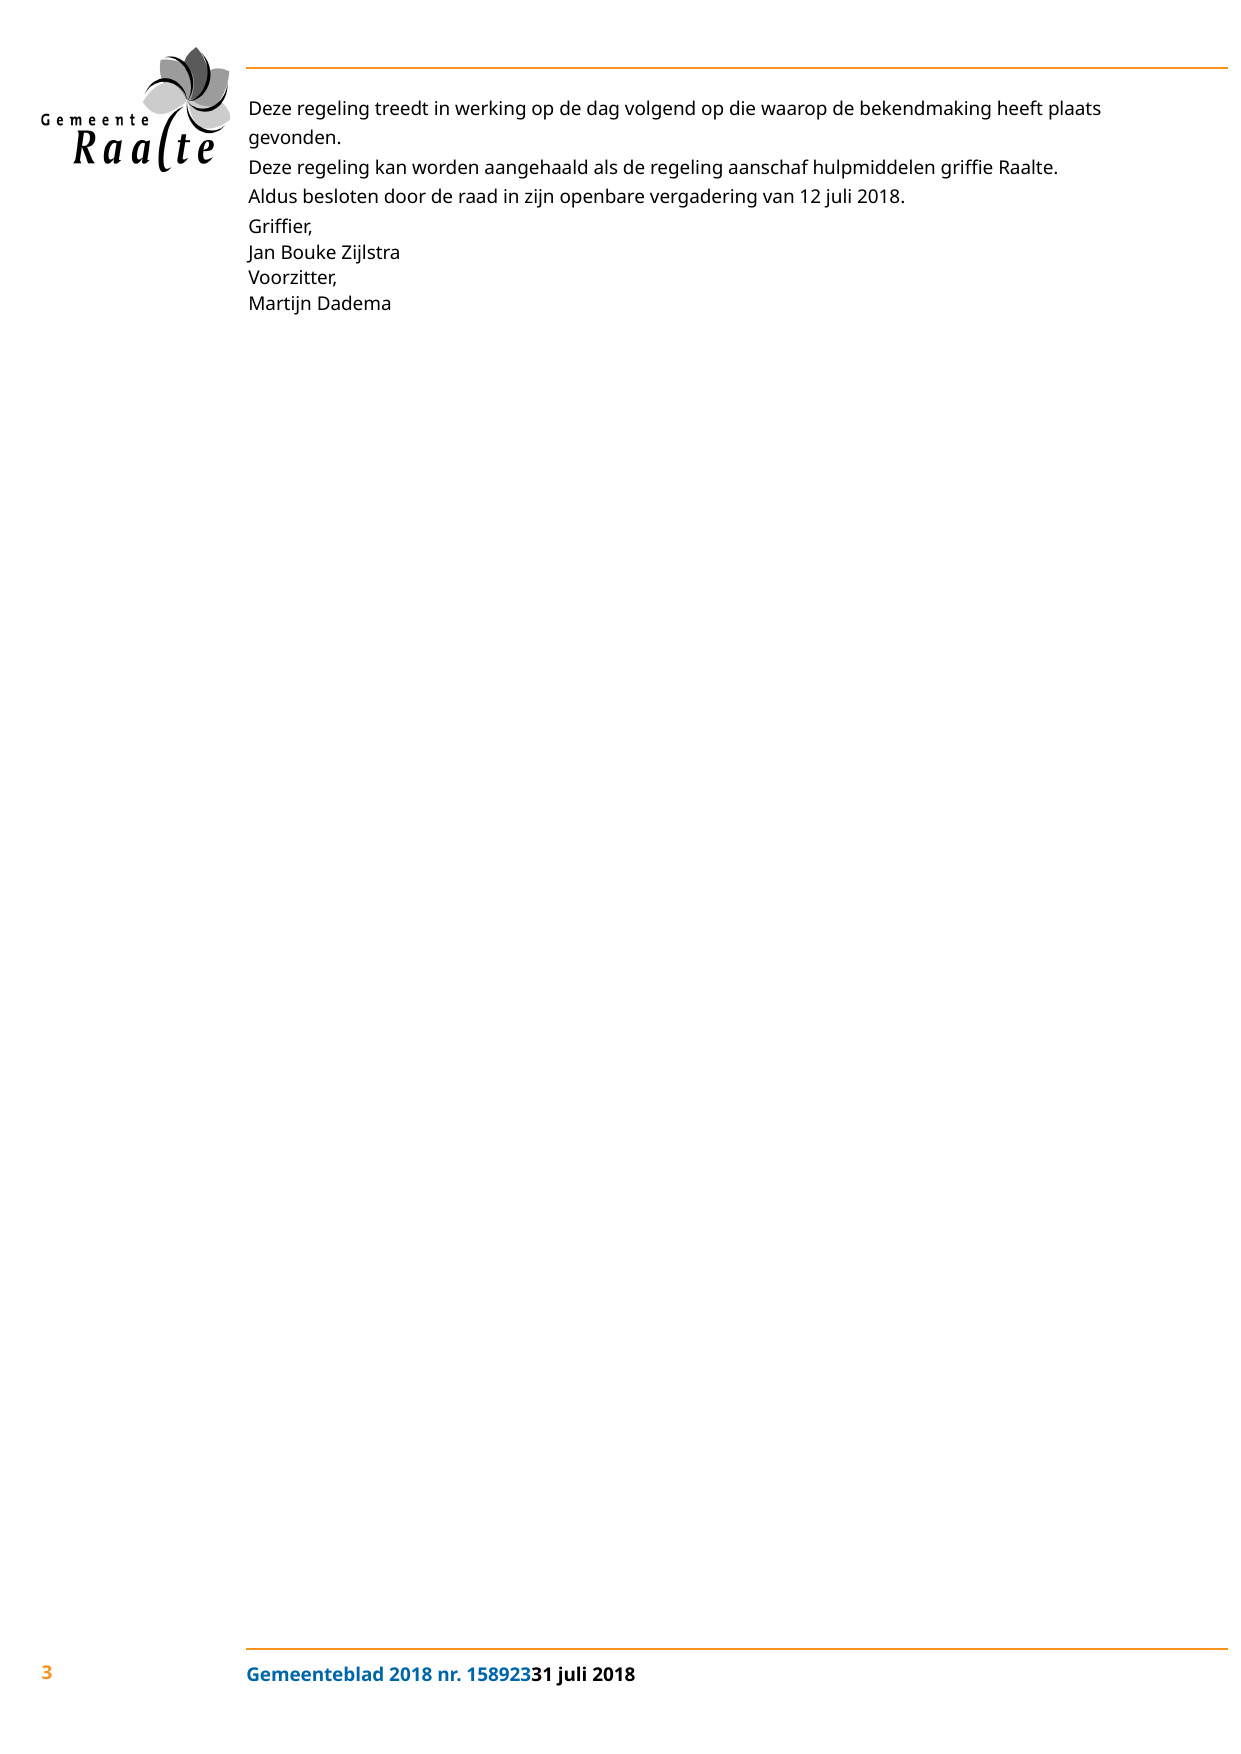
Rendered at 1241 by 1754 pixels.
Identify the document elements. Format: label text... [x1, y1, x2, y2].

text Deze regeling treedt in werking op de dag volgend op die waarop de bekendmaking heeft plaats gevonden. [248, 95, 1152, 150]
text Deze regeling kan worden aangehaald als de regeling aanschaf hulpmiddelen griffie Raalte. [248, 154, 1152, 180]
text Jan Bouke Zijlstra [248, 239, 1152, 264]
text Aldus besloten door de raad in zijn openbare vergadering van 12 juli 2018. [248, 183, 1152, 209]
text Voorzitter, [248, 264, 1152, 290]
picture [41, 47, 231, 172]
text Martijn Dadema [248, 290, 1152, 316]
text Griffier, [248, 213, 1152, 239]
